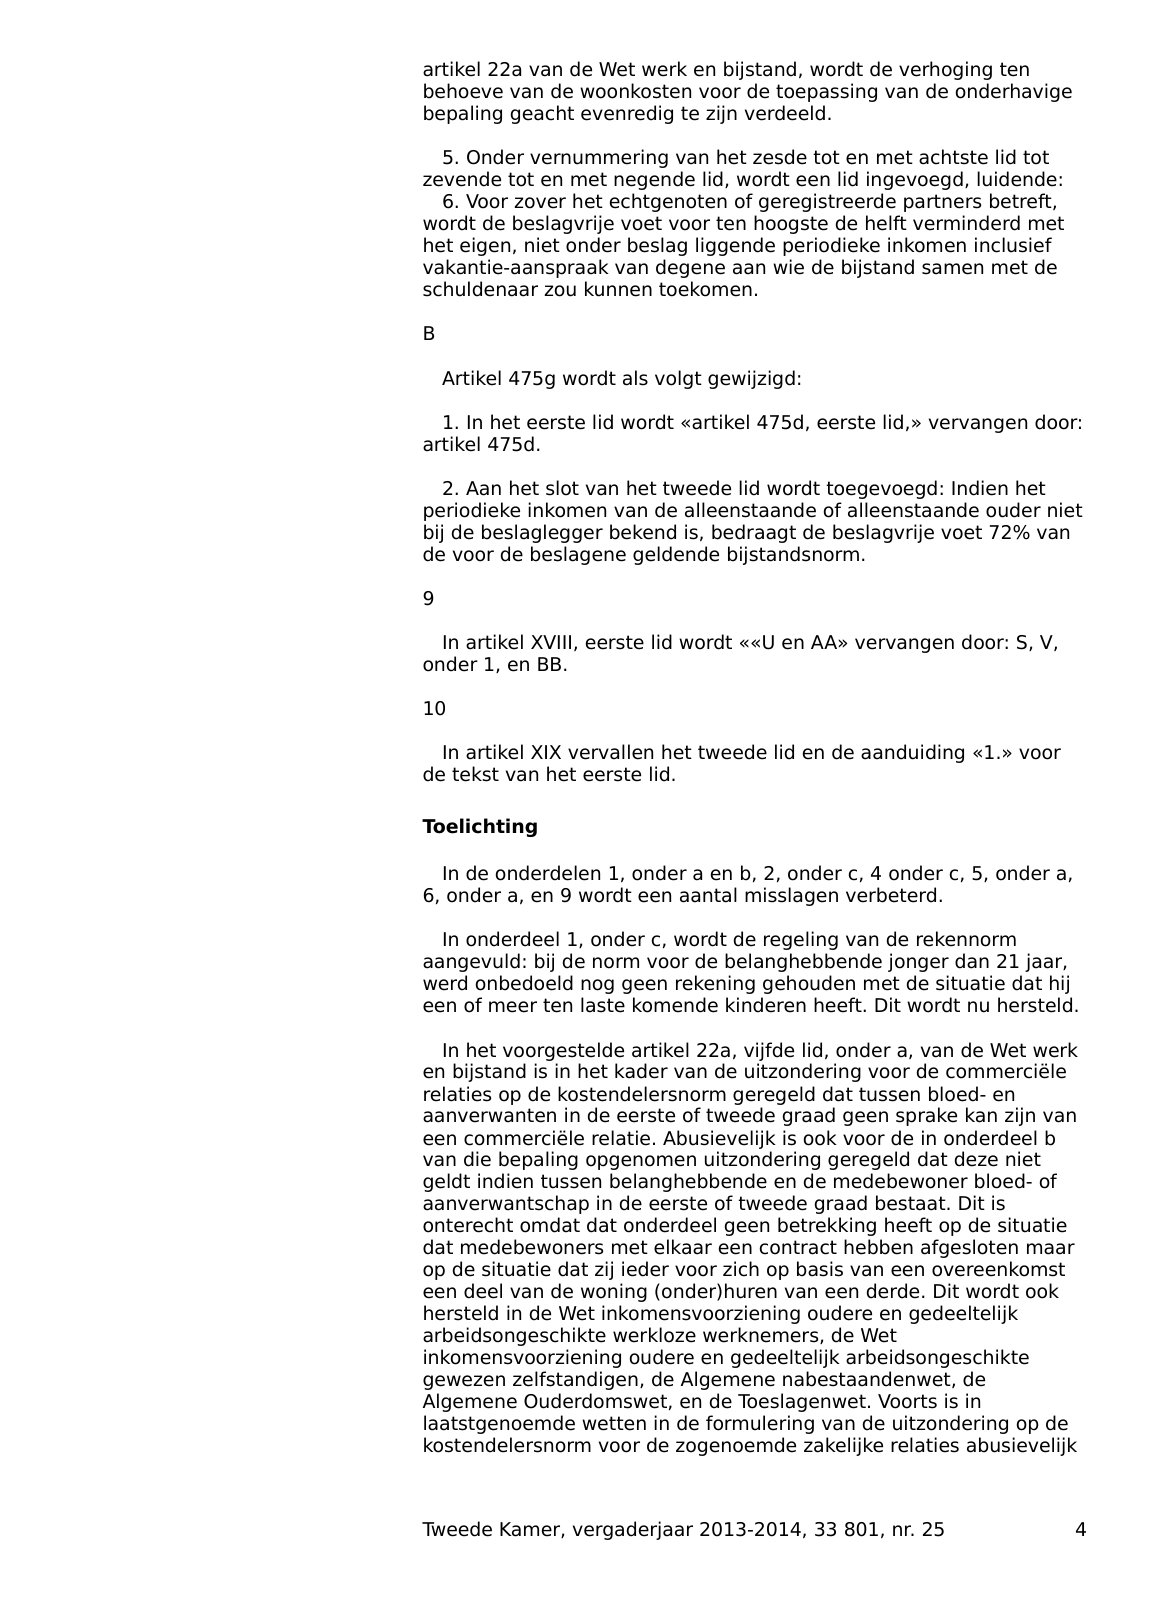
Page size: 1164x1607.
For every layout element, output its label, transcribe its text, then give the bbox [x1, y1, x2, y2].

text In de onderdelen 1, onder a en b, 2, onder c, 4 onder c, 5, onder a, 6, onder a, en 9 wordt een aantal misslagen verbeterd. [422, 863, 1087, 907]
text Artikel 475g wordt als volgt gewijzigd: [422, 367, 1087, 389]
text artikel 22a van de Wet werk en bijstand, wordt de verhoging ten behoeve van de woonkosten voor de toepassing van de onderhavige bepaling geacht evenredig te zijn verdeeld. [422, 59, 1087, 125]
subtitle Toelichting [422, 816, 1087, 838]
text In onderdeel 1, onder c, wordt de regeling van de rekennorm aangevuld: bij de norm voor de belanghebbende jonger dan 21 jaar, werd onbedoeld nog geen rekening gehouden met de situatie dat hij een of meer ten laste komende kinderen heeft. Dit wordt nu hersteld. [422, 929, 1087, 1017]
text 2. Aan het slot van het tweede lid wordt toegevoegd: Indien het periodieke inkomen van de alleenstaande of alleenstaande ouder niet bij de beslaglegger bekend is, bedraagt de beslagvrije voet 72% van de voor de beslagene geldende bijstandsnorm. [422, 478, 1087, 566]
text In artikel XIX vervallen het tweede lid en de aanduiding «1.» voor de tekst van het eerste lid. [422, 742, 1087, 786]
subtitle B [422, 323, 1087, 345]
subtitle 10 [422, 698, 1087, 720]
text 5. Onder vernummering van het zesde tot en met achtste lid tot zevende tot en met negende lid, wordt een lid ingevoegd, luidende: [422, 147, 1087, 191]
text In artikel XVIII, eerste lid wordt ««U en AA» vervangen door: S, V, onder 1, en BB. [422, 632, 1087, 676]
text 1. In het eerste lid wordt «artikel 475d, eerste lid,» vervangen door: artikel 475d. [422, 412, 1087, 456]
text In het voorgestelde artikel 22a, vijfde lid, onder a, van de Wet werk en bijstand is in het kader van de uitzondering voor de commerciële relaties op de kostendelersnorm geregeld dat tussen bloed- en aanverwanten in de eerste of tweede graad geen sprake kan zijn van een commerciële relatie. Abusievelijk is ook voor de in onderdeel b van die bepaling opgenomen uitzondering geregeld dat deze niet geldt indien tussen belanghebbende en de medebewoner bloed- of aanverwantschap in de eerste of tweede graad bestaat. Dit is onterecht omdat dat onderdeel geen betrekking heeft op de situatie dat medebewoners met elkaar een contract hebben afgesloten maar op de situatie dat zij ieder voor zich op basis van een overeenkomst een deel van de woning (onder)huren van een derde. Dit wordt ook hersteld in de Wet inkomensvoorziening oudere en gedeeltelijk arbeidsongeschikte werkloze werknemers, de Wet inkomensvoorziening oudere en gedeeltelijk arbeidsongeschikte gewezen zelfstandigen, de Algemene nabestaandenwet, de Algemene Ouderdomswet, en de Toeslagenwet. Voorts is in laatstgenoemde wetten in de formulering van de uitzondering op de kostendelersnorm voor de zogenoemde zakelijke relaties abusievelijk [422, 1039, 1087, 1457]
text 6. Voor zover het echtgenoten of geregistreerde partners betreft, wordt de beslagvrije voet voor ten hoogste de helft verminderd met het eigen, niet onder beslag liggende periodieke inkomen inclusief vakantie-aanspraak van degene aan wie de bijstand samen met de schuldenaar zou kunnen toekomen. [422, 191, 1087, 301]
subtitle 9 [422, 588, 1087, 610]
